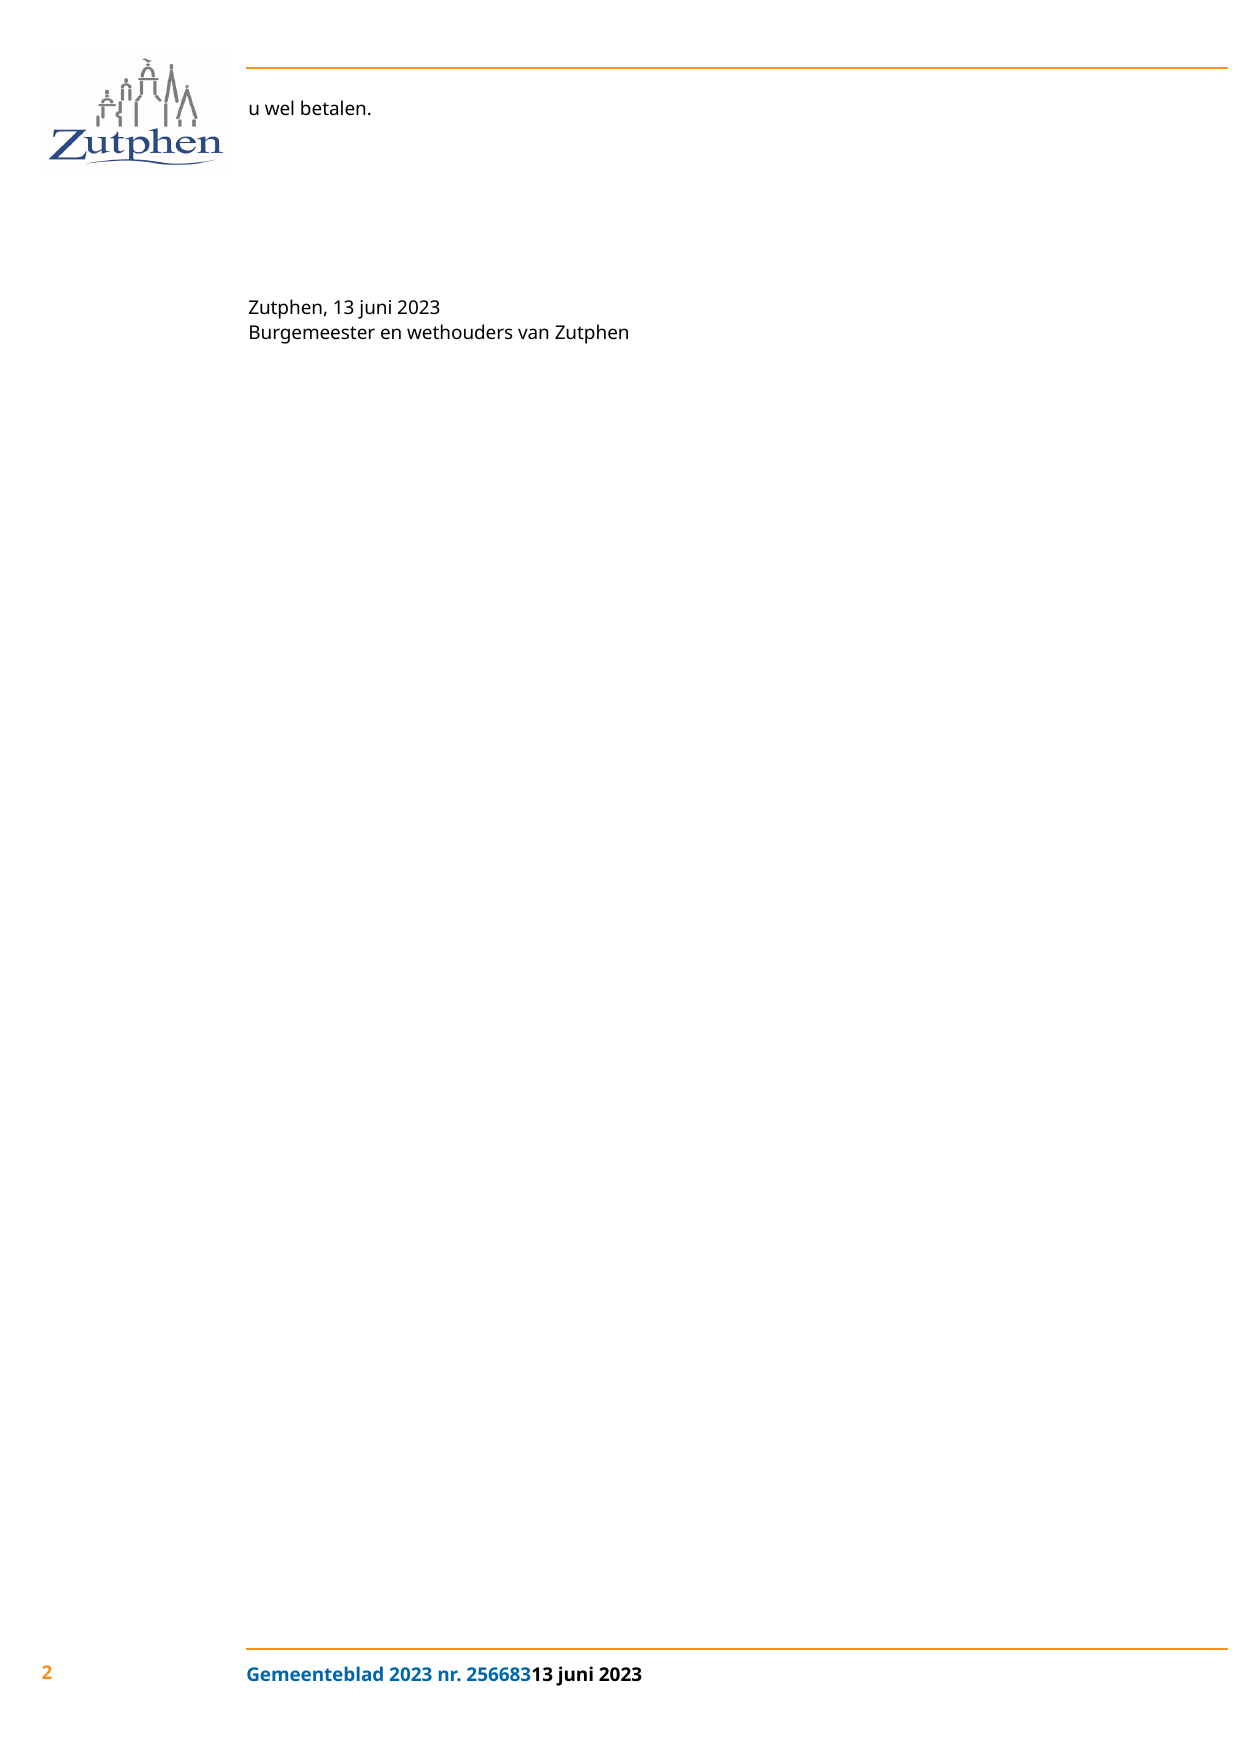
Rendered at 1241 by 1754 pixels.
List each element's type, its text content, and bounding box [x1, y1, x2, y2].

text Burgemeester en wethouders van Zutphen [248, 319, 1152, 345]
text Zutphen, 13 juni 2023 [248, 294, 1152, 319]
text u wel betalen. [248, 95, 1152, 121]
picture [41, 47, 231, 172]
